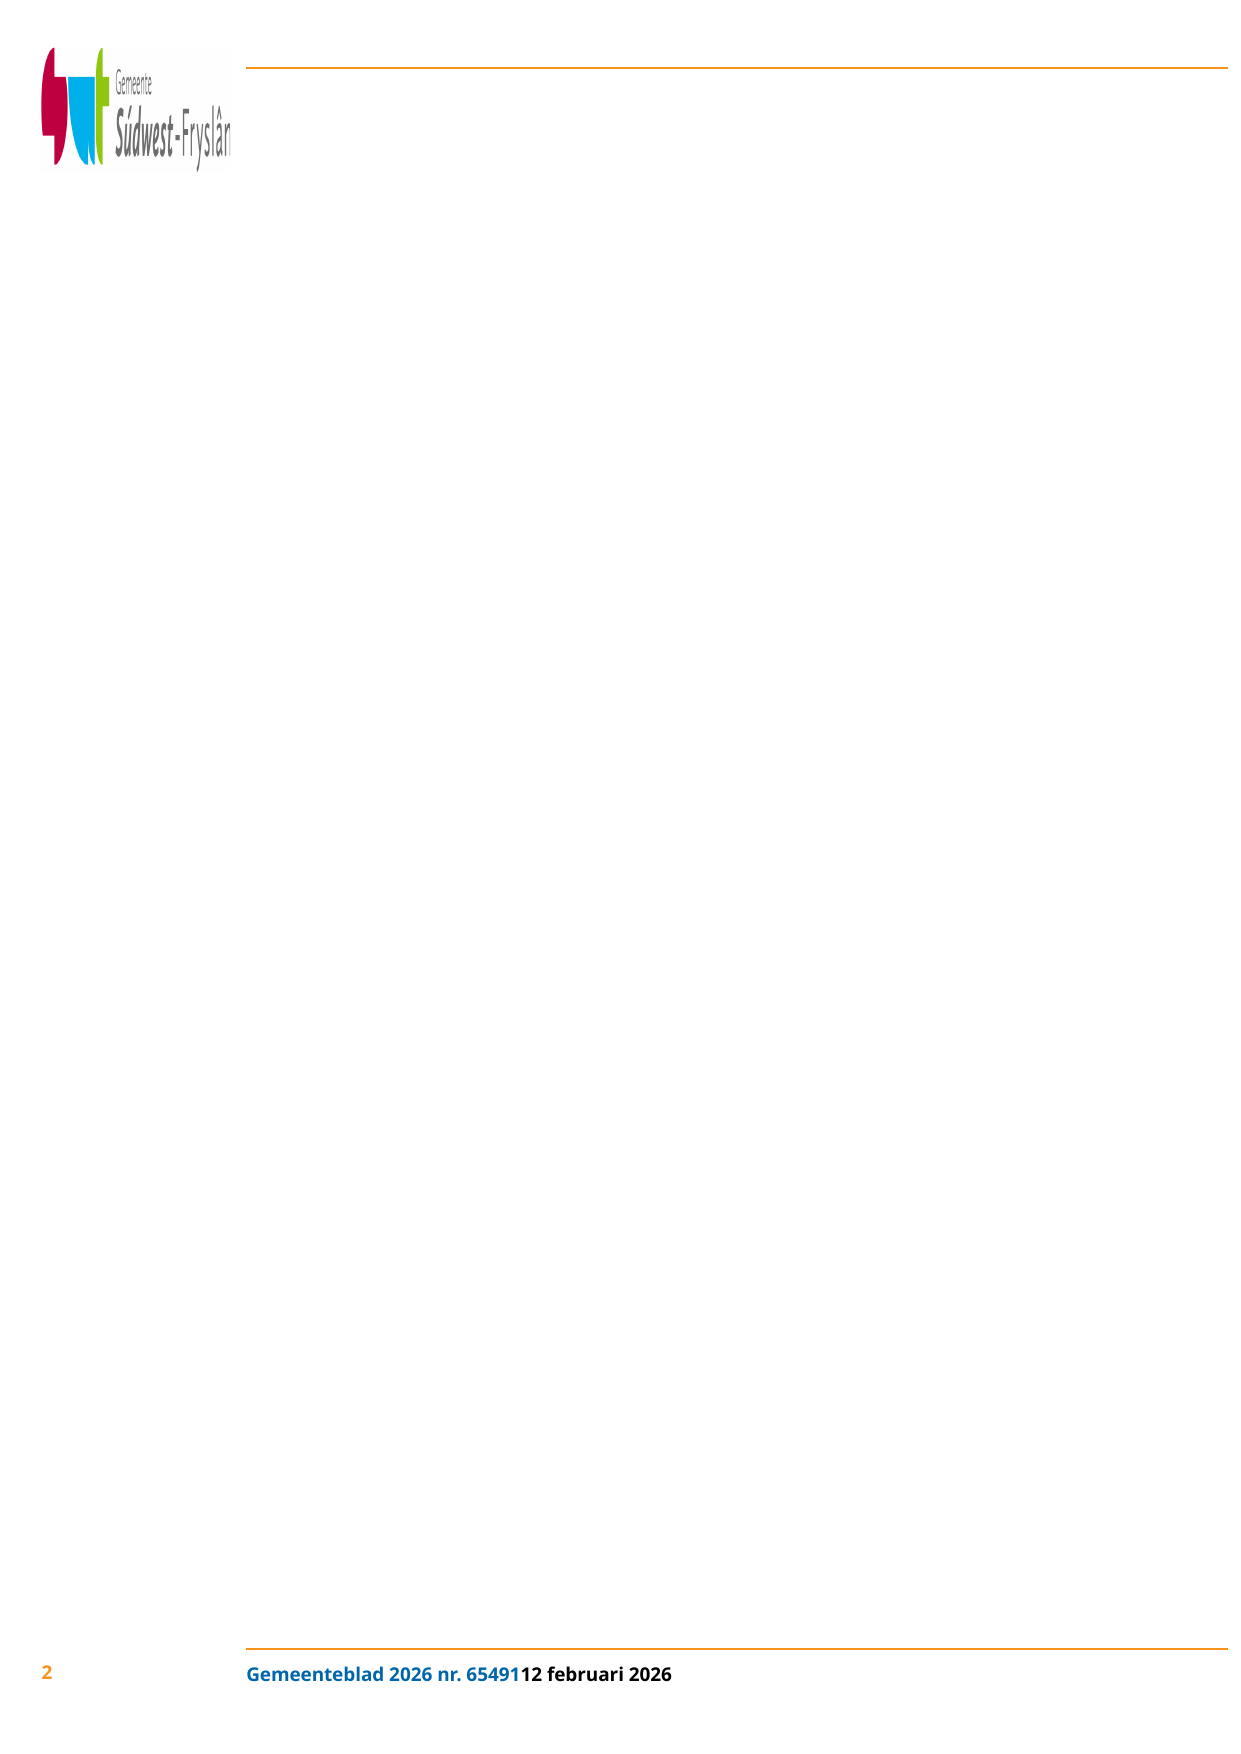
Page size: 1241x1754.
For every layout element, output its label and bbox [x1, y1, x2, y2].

picture [41, 47, 231, 172]
